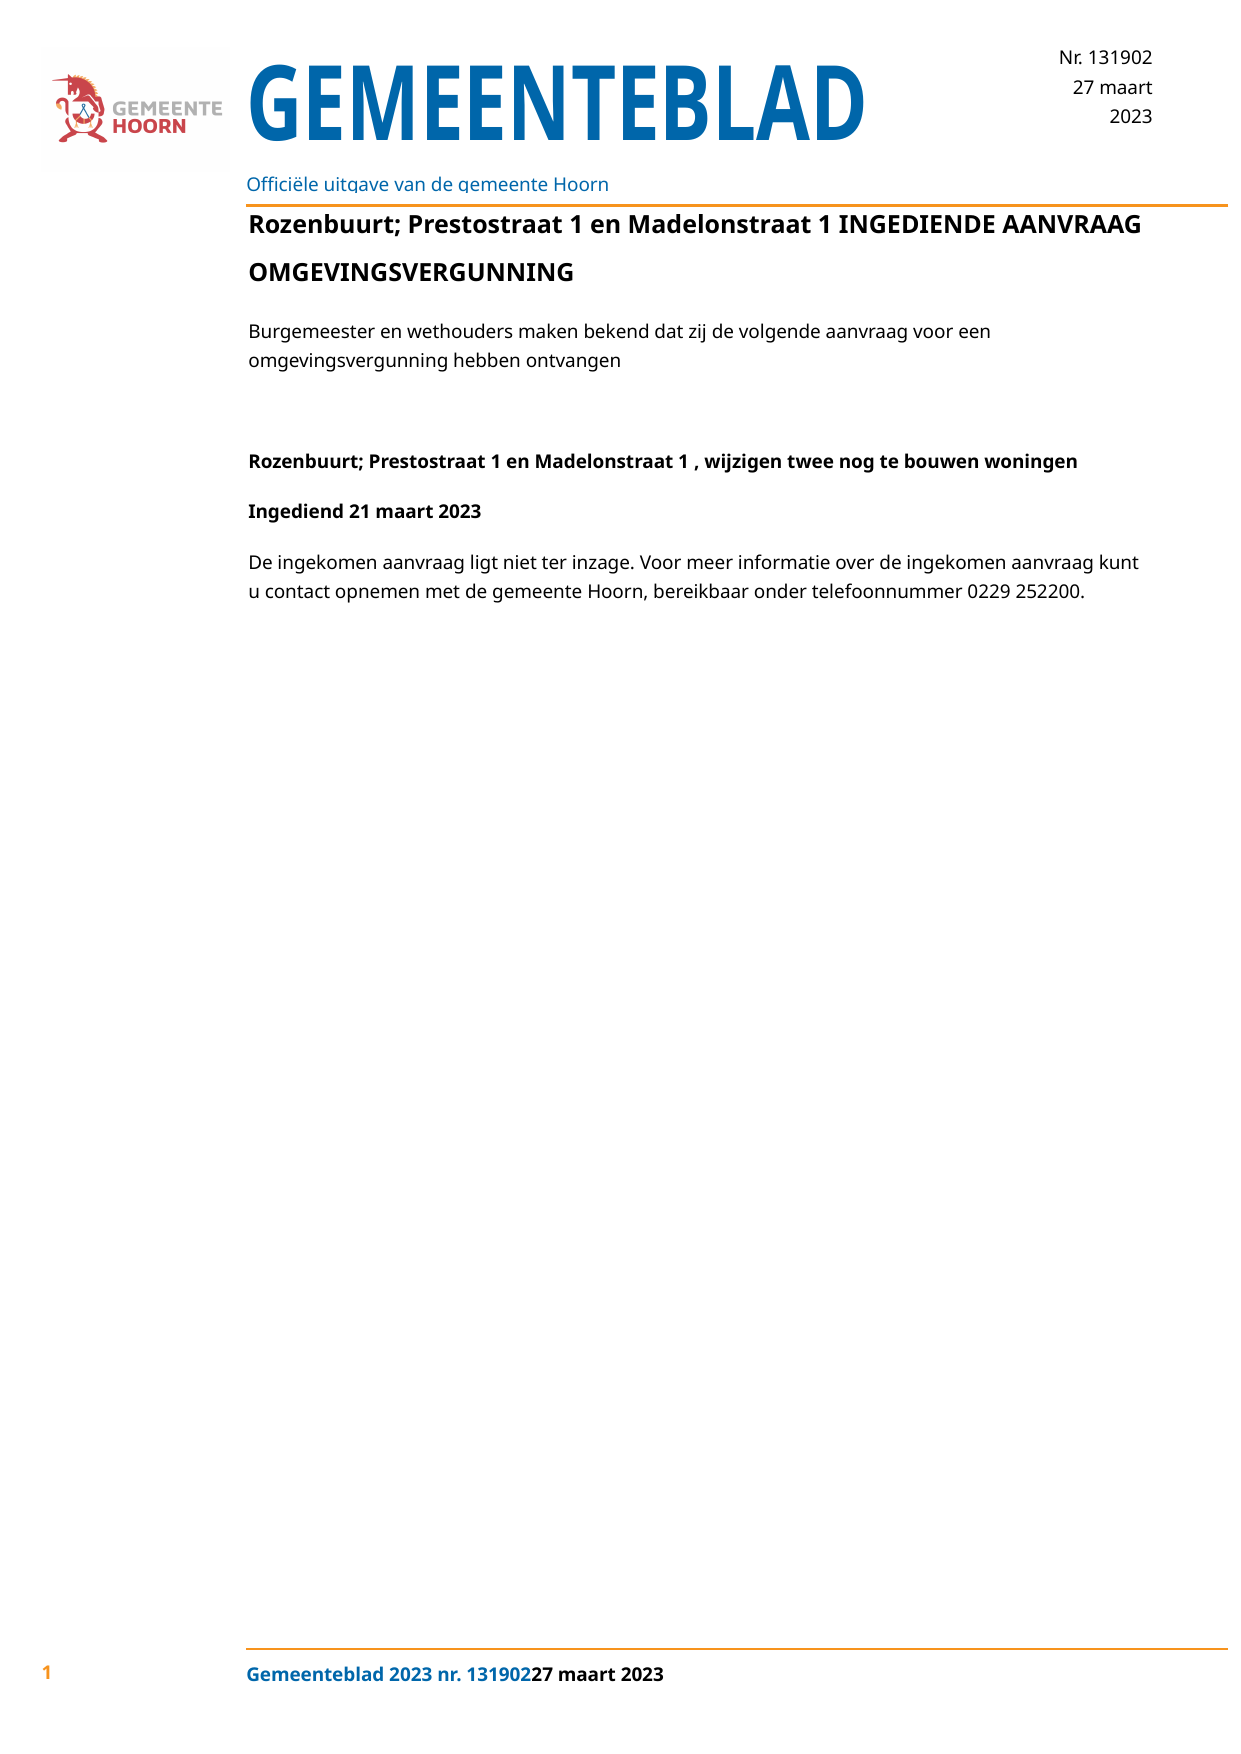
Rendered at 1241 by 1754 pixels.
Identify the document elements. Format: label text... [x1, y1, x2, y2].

picture [41, 47, 231, 172]
text Rozenbuurt; Prestostraat 1 en Madelonstraat 1 , wijzigen twee nog te bouwen woningen [248, 448, 1152, 474]
text Burgemeester en wethouders maken bekend dat zij de volgende aanvraag voor een omgevingsvergunning hebben ontvangen [248, 318, 1152, 373]
text Ingediend 21 maart 2023 [248, 499, 1152, 524]
text Rozenbuurt; Prestostraat 1 en Madelonstraat 1 INGEDIENDE AANVRAAG OMGEVINGSVERGUNNING [248, 207, 1152, 288]
text De ingekomen aanvraag ligt niet ter inzage. Voor meer informatie over de ingekomen aanvraag kunt u contact opnemen met de gemeente Hoorn, bereikbaar onder telefoonnummer 0229 252200. [248, 549, 1152, 604]
